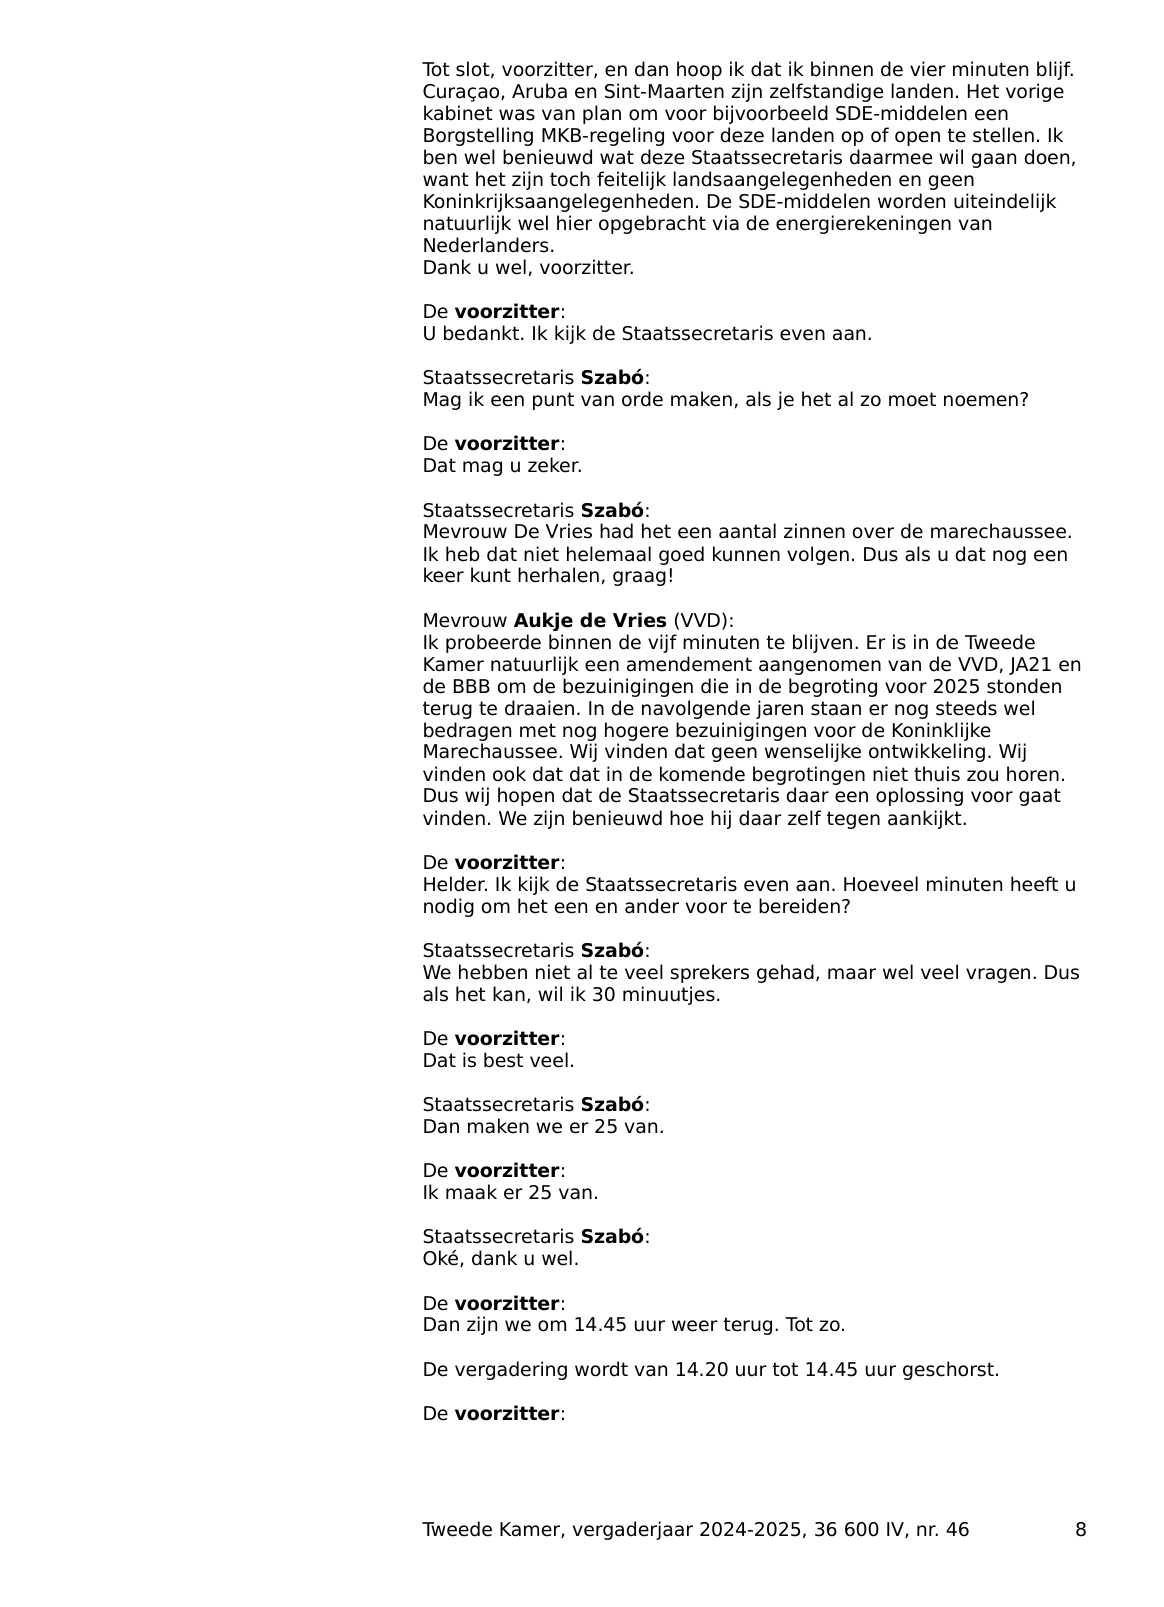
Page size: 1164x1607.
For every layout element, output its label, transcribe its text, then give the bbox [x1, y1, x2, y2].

text Mevrouw Aukje de Vries (VVD): [422, 609, 1087, 632]
text De voorzitter: [422, 433, 1087, 455]
text U bedankt. Ik kijk de Staatssecretaris even aan. [422, 323, 1087, 345]
text De voorzitter: [422, 852, 1087, 873]
text Oké, dank u wel. [422, 1248, 1087, 1270]
text Staatssecretaris Szabó: [422, 499, 1087, 521]
text Helder. Ik kijk de Staatssecretaris even aan. Hoeveel minuten heeft u nodig om het een en ander voor te bereiden? [422, 873, 1087, 917]
text Dat mag u zeker. [422, 455, 1087, 477]
text Dan zijn we om 14.45 uur weer terug. Tot zo. [422, 1314, 1087, 1336]
text Mevrouw De Vries had het een aantal zinnen over de marechaussee. Ik heb dat niet helemaal goed kunnen volgen. Dus als u dat nog een keer kunt herhalen, graag! [422, 521, 1087, 587]
text De voorzitter: [422, 301, 1087, 323]
text Ik maak er 25 van. [422, 1182, 1087, 1204]
text Staatssecretaris Szabó: [422, 367, 1087, 389]
text De voorzitter: [422, 1403, 1087, 1425]
text Dat is best veel. [422, 1050, 1087, 1072]
text Staatssecretaris Szabó: [422, 1226, 1087, 1248]
text De vergadering wordt van 14.20 uur tot 14.45 uur geschorst. [422, 1358, 1087, 1381]
text De voorzitter: [422, 1160, 1087, 1182]
text Ik probeerde binnen de vijf minuten te blijven. Er is in de Tweede Kamer natuurlijk een amendement aangenomen van de VVD, JA21 en de BBB om de bezuinigingen die in de begroting voor 2025 stonden terug te draaien. In de navolgende jaren staan er nog steeds wel bedragen met nog hogere bezuinigingen voor de Koninklijke Marechaussee. Wij vinden dat geen wenselijke ontwikkeling. Wij vinden ook dat dat in de komende begrotingen niet thuis zou horen. Dus wij hopen dat de Staatssecretaris daar een oplossing voor gaat vinden. We zijn benieuwd hoe hij daar zelf tegen aankijkt. [422, 632, 1087, 829]
text Staatssecretaris Szabó: [422, 1094, 1087, 1116]
text Staatssecretaris Szabó: [422, 940, 1087, 962]
text Dank u wel, voorzitter. [422, 257, 1087, 279]
text De voorzitter: [422, 1292, 1087, 1314]
text Mag ik een punt van orde maken, als je het al zo moet noemen? [422, 389, 1087, 411]
text We hebben niet al te veel sprekers gehad, maar wel veel vragen. Dus als het kan, wil ik 30 minuutjes. [422, 962, 1087, 1006]
text Dan maken we er 25 van. [422, 1116, 1087, 1138]
text De voorzitter: [422, 1028, 1087, 1050]
text Tot slot, voorzitter, en dan hoop ik dat ik binnen de vier minuten blijf. Curaçao, Aruba en Sint-Maarten zijn zelfstandige landen. Het vorige kabinet was van plan om voor bijvoorbeeld SDE-middelen een Borgstelling MKB-regeling voor deze landen op of open te stellen. Ik ben wel benieuwd wat deze Staatssecretaris daarmee wil gaan doen, want het zijn toch feitelijk landsaangelegenheden en geen Koninkrijksaangelegenheden. De SDE-middelen worden uiteindelijk natuurlijk wel hier opgebracht via de energierekeningen van Nederlanders. [422, 59, 1087, 257]
